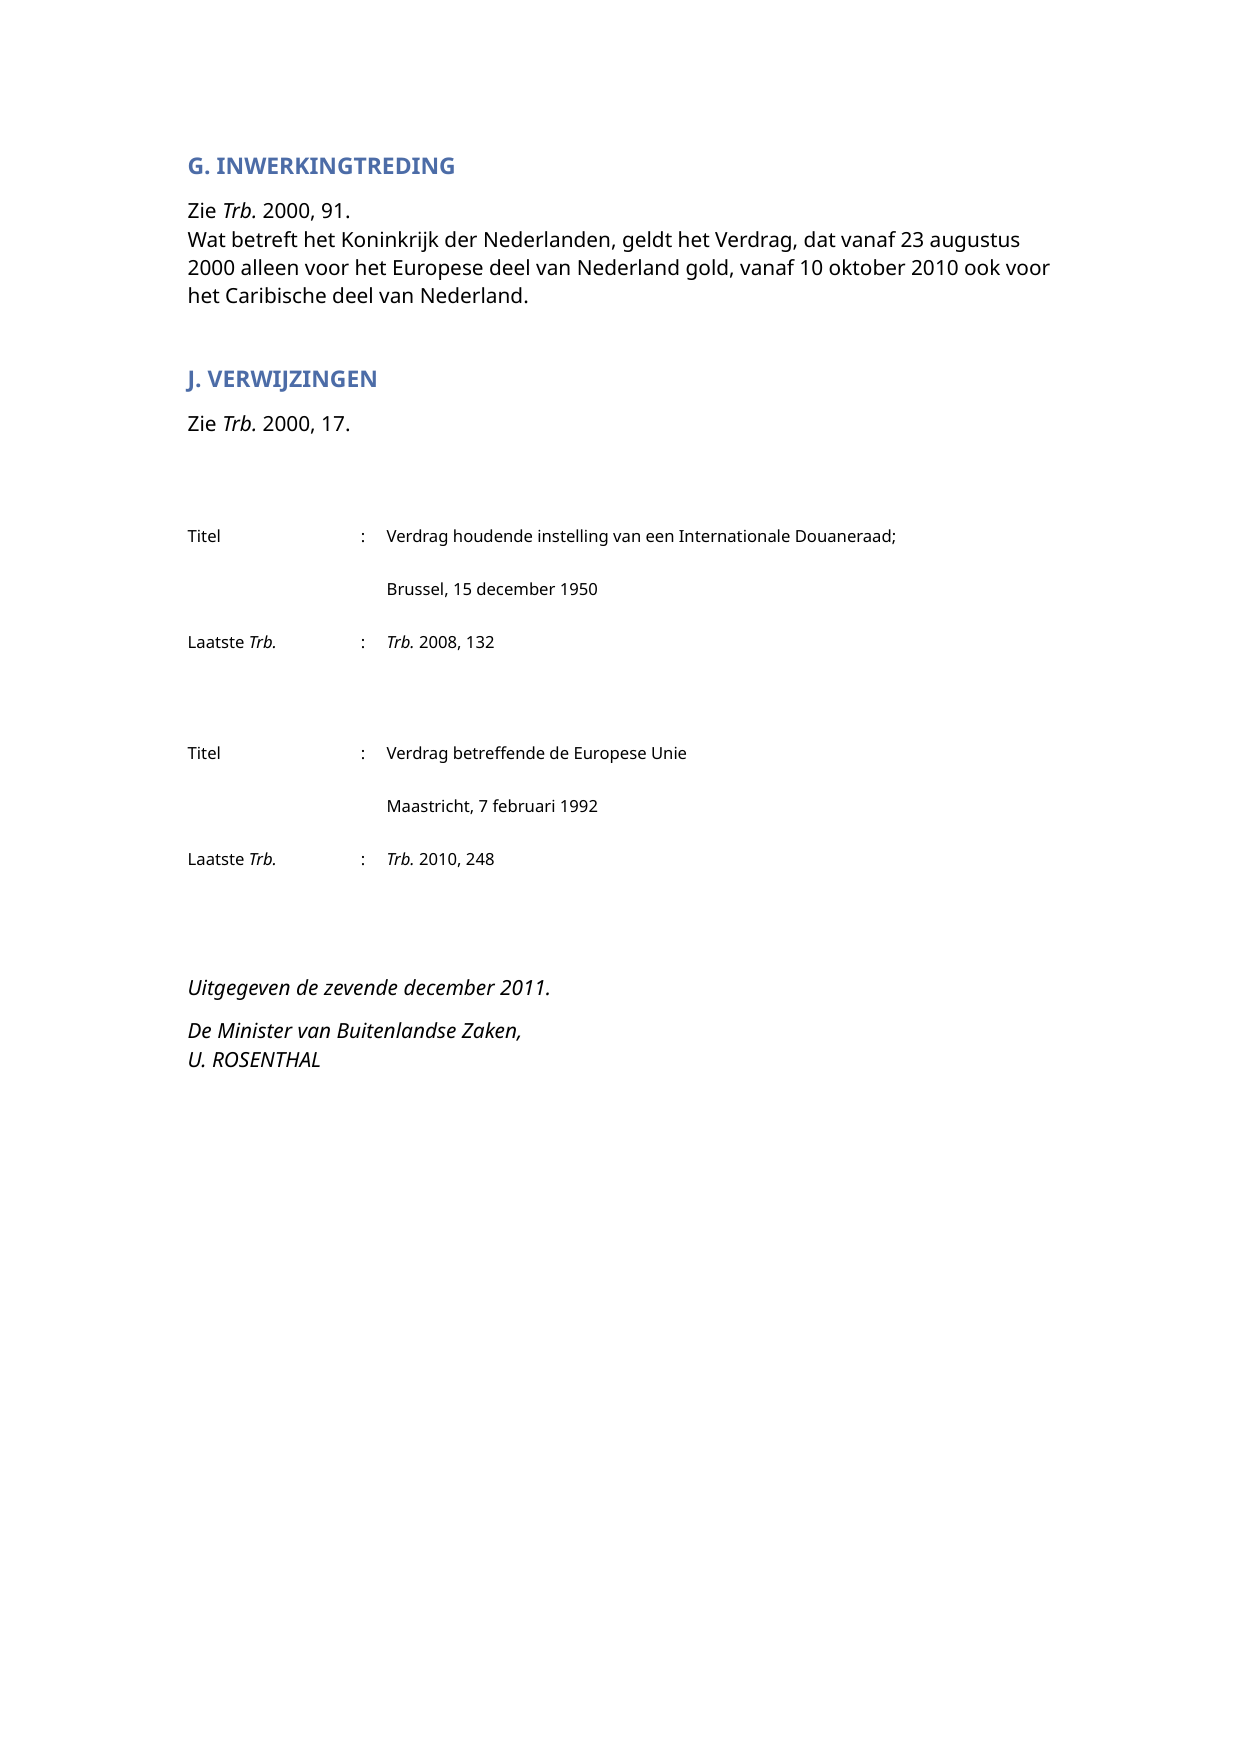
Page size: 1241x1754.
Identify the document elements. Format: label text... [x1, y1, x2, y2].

text Wat betreft het Koninkrijk der Nederlanden, geldt het Verdrag, dat vanaf 23 augustus 2000 alleen voor het Europese deel van Nederland gold, vanaf 10 oktober 2010 ook voor het Caribische deel van Nederland. [187, 225, 1053, 310]
table_cell : [361, 742, 386, 847]
table_cell : [361, 847, 386, 900]
table_cell Titel [188, 742, 361, 847]
text U. ROSENTHAL [187, 1045, 1053, 1073]
text De Minister van Buitenlandse Zaken, [187, 1017, 1053, 1045]
table_header Titel [188, 525, 361, 631]
table_cell [386, 683, 1053, 742]
table_cell : [361, 631, 386, 683]
table_cell Trb. 2008, 132 [386, 631, 1053, 683]
table_header Verdrag houdende instelling van een Internationale Douaneraad; Brussel, 15 december 1950 [386, 525, 1053, 631]
subtitle J. VERWIJZINGEN [187, 362, 1053, 394]
text Zie Trb. 2000, 17. [187, 409, 1053, 437]
table_cell Laatste Trb. [188, 847, 361, 900]
table_cell Trb. 2010, 248 [386, 847, 1053, 900]
table_header : [361, 525, 386, 631]
text Zie Trb. 2000, 91. [187, 196, 1053, 225]
table_cell [361, 683, 386, 742]
table_cell Laatste Trb. [188, 631, 361, 683]
table_cell [188, 683, 361, 742]
text Uitgegeven de zevende december 2011. [187, 973, 1053, 1002]
subtitle G. INWERKINGTREDING [187, 150, 1053, 181]
table_cell Verdrag betreffende de Europese Unie Maastricht, 7 februari 1992 [386, 742, 1053, 847]
